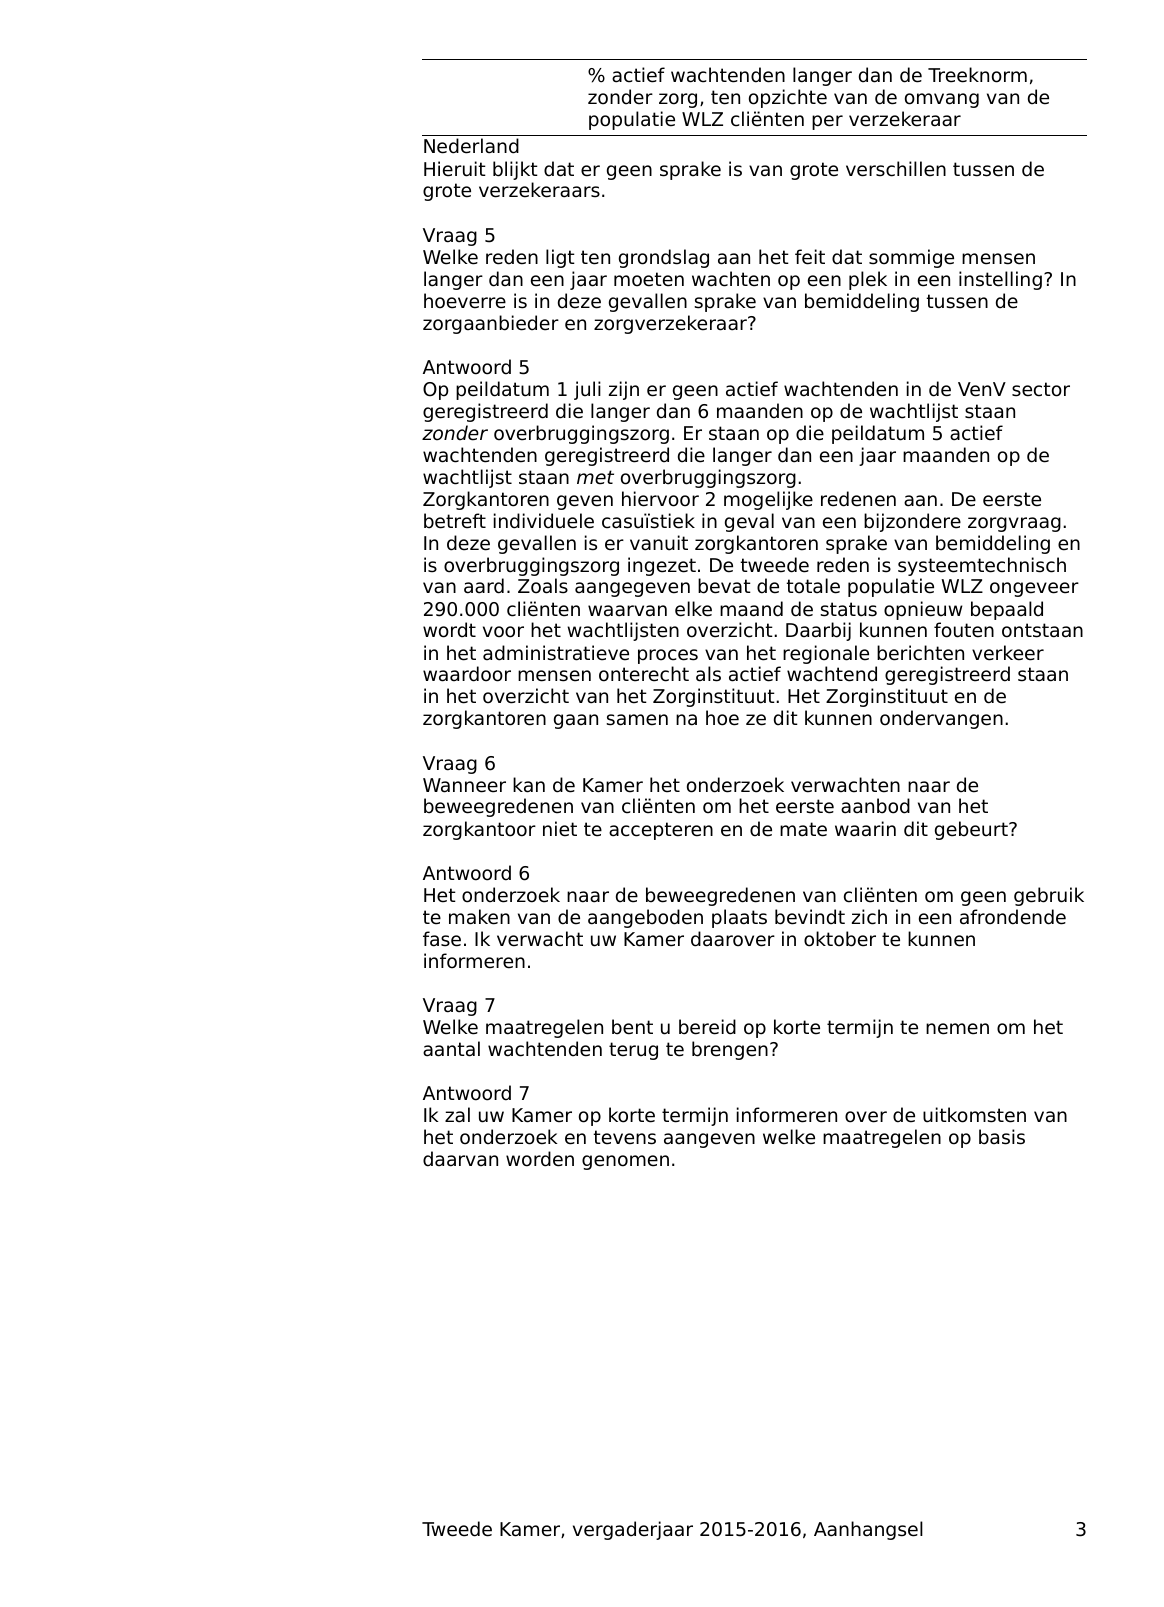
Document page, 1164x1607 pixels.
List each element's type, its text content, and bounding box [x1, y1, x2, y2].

text Antwoord 7 [422, 1083, 1087, 1105]
text Welke maatregelen bent u bereid op korte termijn te nemen om het aantal wachtenden terug te brengen? [422, 1017, 1087, 1061]
text Zorgkantoren geven hiervoor 2 mogelijke redenen aan. De eerste betreft individuele casuïstiek in geval van een bijzondere zorgvraag. In deze gevallen is er vanuit zorgkantoren sprake van bemiddeling en is overbruggingszorg ingezet. De tweede reden is systeemtechnisch van aard. Zoals aangegeven bevat de totale populatie WLZ ongeveer 290.000 cliënten waarvan elke maand de status opnieuw bepaald wordt voor het wachtlijsten overzicht. Daarbij kunnen fouten ontstaan in het administratieve proces van het regionale berichten verkeer waardoor mensen onterecht als actief wachtend geregistreerd staan in het overzicht van het Zorginstituut. Het Zorginstituut en de zorgkantoren gaan samen na hoe ze dit kunnen ondervangen. [422, 488, 1087, 730]
text Vraag 5 [422, 224, 1087, 247]
text Antwoord 5 [422, 357, 1087, 379]
text Het onderzoek naar de beweegredenen van cliënten om geen gebruik te maken van de aangeboden plaats bevindt zich in een afrondende fase. Ik verwacht uw Kamer daarover in oktober te kunnen informeren. [422, 884, 1087, 972]
table_cell Nederland [422, 136, 1087, 158]
table_header [422, 60, 582, 135]
text Welke reden ligt ten grondslag aan het feit dat sommige mensen langer dan een jaar moeten wachten op een plek in een instelling? In hoeverre is in deze gevallen sprake van bemiddeling tussen de zorgaanbieder en zorgverzekeraar? [422, 247, 1087, 334]
table_header % actief wachtenden langer dan de Treeknorm, zonder zorg, ten opzichte van de omvang van de populatie WLZ cliënten per verzekeraar [582, 60, 1087, 135]
text Vraag 7 [422, 995, 1087, 1017]
text Op peildatum 1 juli zijn er geen actief wachtenden in de VenV sector geregistreerd die langer dan 6 maanden op de wachtlijst staan zonder overbruggingszorg. Er staan op die peildatum 5 actief wachtenden geregistreerd die langer dan een jaar maanden op de wachtlijst staan met overbruggingszorg. [422, 379, 1087, 488]
text Vraag 6 [422, 752, 1087, 774]
text Ik zal uw Kamer op korte termijn informeren over de uitkomsten van het onderzoek en tevens aangeven welke maatregelen op basis daarvan worden genomen. [422, 1105, 1087, 1171]
text Hieruit blijkt dat er geen sprake is van grote verschillen tussen de grote verzekeraars. [422, 158, 1087, 202]
text Antwoord 6 [422, 863, 1087, 884]
text Wanneer kan de Kamer het onderzoek verwachten naar de beweegredenen van cliënten om het eerste aanbod van het zorgkantoor niet te accepteren en de mate waarin dit gebeurt? [422, 774, 1087, 840]
